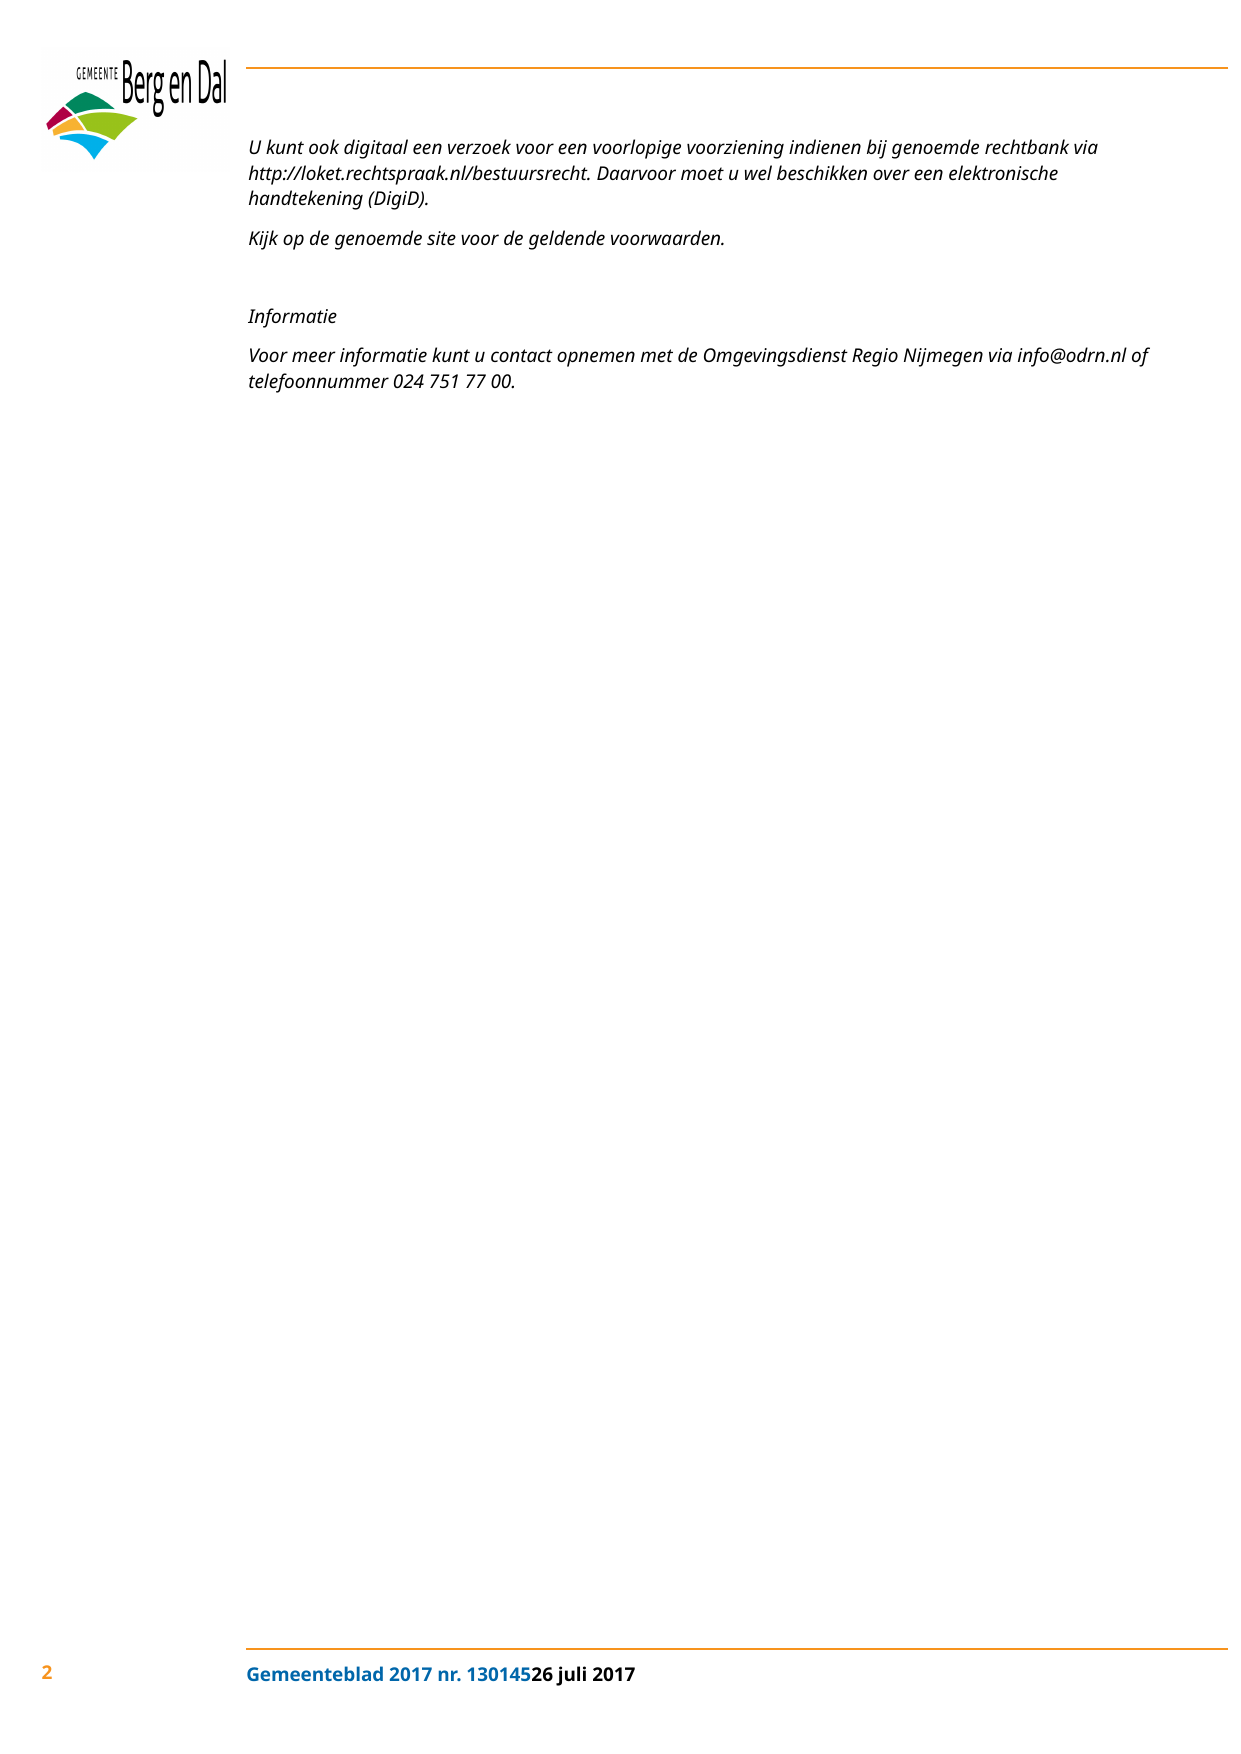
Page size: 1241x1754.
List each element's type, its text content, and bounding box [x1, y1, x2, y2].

text U kunt ook digitaal een verzoek voor een voorlopige voorziening indienen bij genoemde rechtbank via http://loket.rechtspraak.nl/bestuursrecht. Daarvoor moet u wel beschikken over een elektronische handtekening (DigiD). [248, 134, 1152, 211]
text Kijk op de genoemde site voor de geldende voorwaarden. [248, 225, 1152, 251]
text Voor meer informatie kunt u contact opnemen met de Omgevingsdienst Regio Nijmegen via info@odrn.nl of telefoonnummer 024 751 77 00. [248, 343, 1152, 394]
picture [41, 47, 231, 172]
text Informatie [248, 303, 1152, 329]
